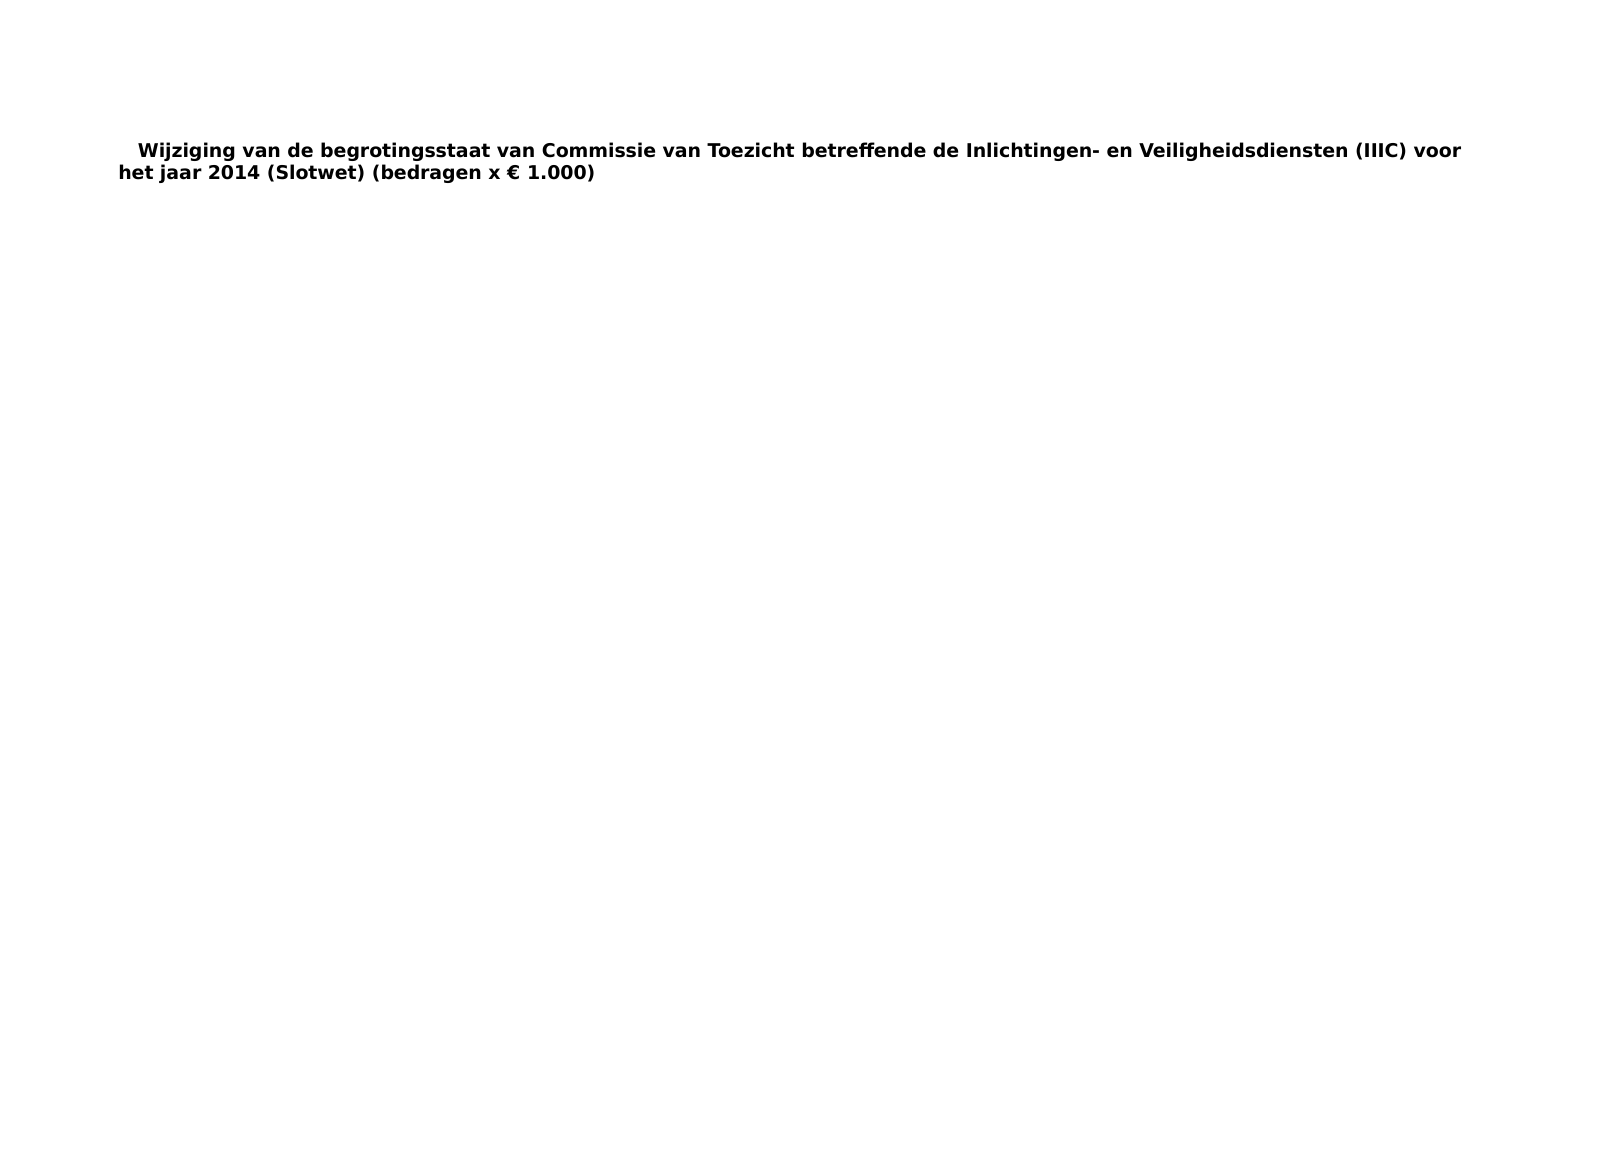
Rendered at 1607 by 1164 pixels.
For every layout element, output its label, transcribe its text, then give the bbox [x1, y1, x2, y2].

text Wijziging van de begrotingsstaat van Commissie van Toezicht betreffende de Inlichtingen- en Veiligheidsdiensten (IIIC) voor het jaar 2014 (Slotwet) (bedragen x € 1.000) [118, 140, 1488, 184]
